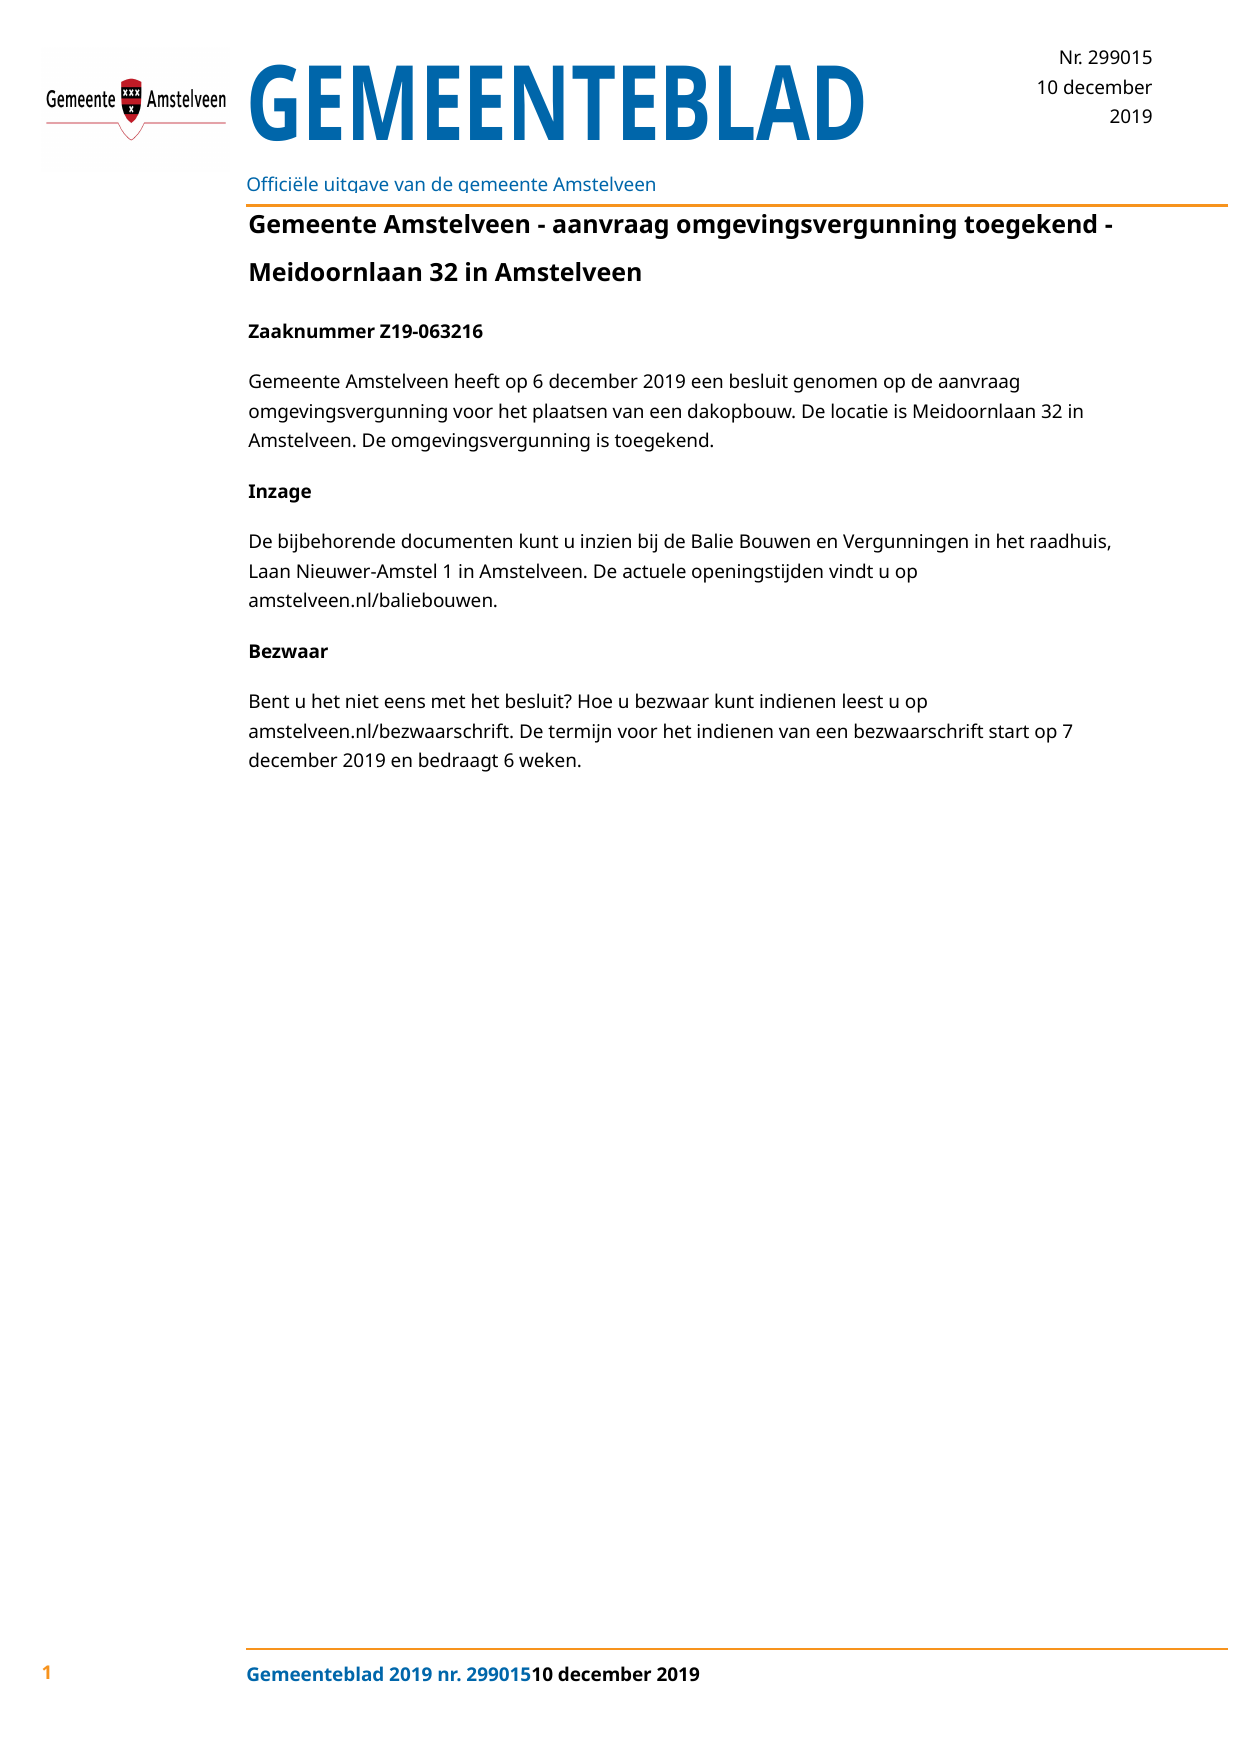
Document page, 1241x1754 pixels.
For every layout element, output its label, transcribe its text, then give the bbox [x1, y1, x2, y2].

text Zaaknummer Z19-063216 [248, 318, 1152, 344]
text Bent u het niet eens met het besluit? Hoe u bezwaar kunt indienen leest u op amstelveen.nl/bezwaarschrift. De termijn voor het indienen van een bezwaarschrift start op 7 december 2019 en bedraagt 6 weken. [248, 688, 1152, 773]
text De bijbehorende documenten kunt u inzien bij de Balie Bouwen en Vergunningen in het raadhuis, Laan Nieuwer-Amstel 1 in Amstelveen. De actuele openingstijden vindt u op amstelveen.nl/baliebouwen. [248, 528, 1152, 613]
picture [41, 47, 231, 172]
text Gemeente Amstelveen - aanvraag omgevingsvergunning toegekend - Meidoornlaan 32 in Amstelveen [248, 207, 1152, 288]
text Inzage [248, 478, 1152, 504]
text Bezwaar [248, 638, 1152, 664]
text Gemeente Amstelveen heeft op 6 december 2019 een besluit genomen op de aanvraag omgevingsvergunning voor het plaatsen van een dakopbouw. De locatie is Meidoornlaan 32 in Amstelveen. De omgevingsvergunning is toegekend. [248, 368, 1152, 453]
